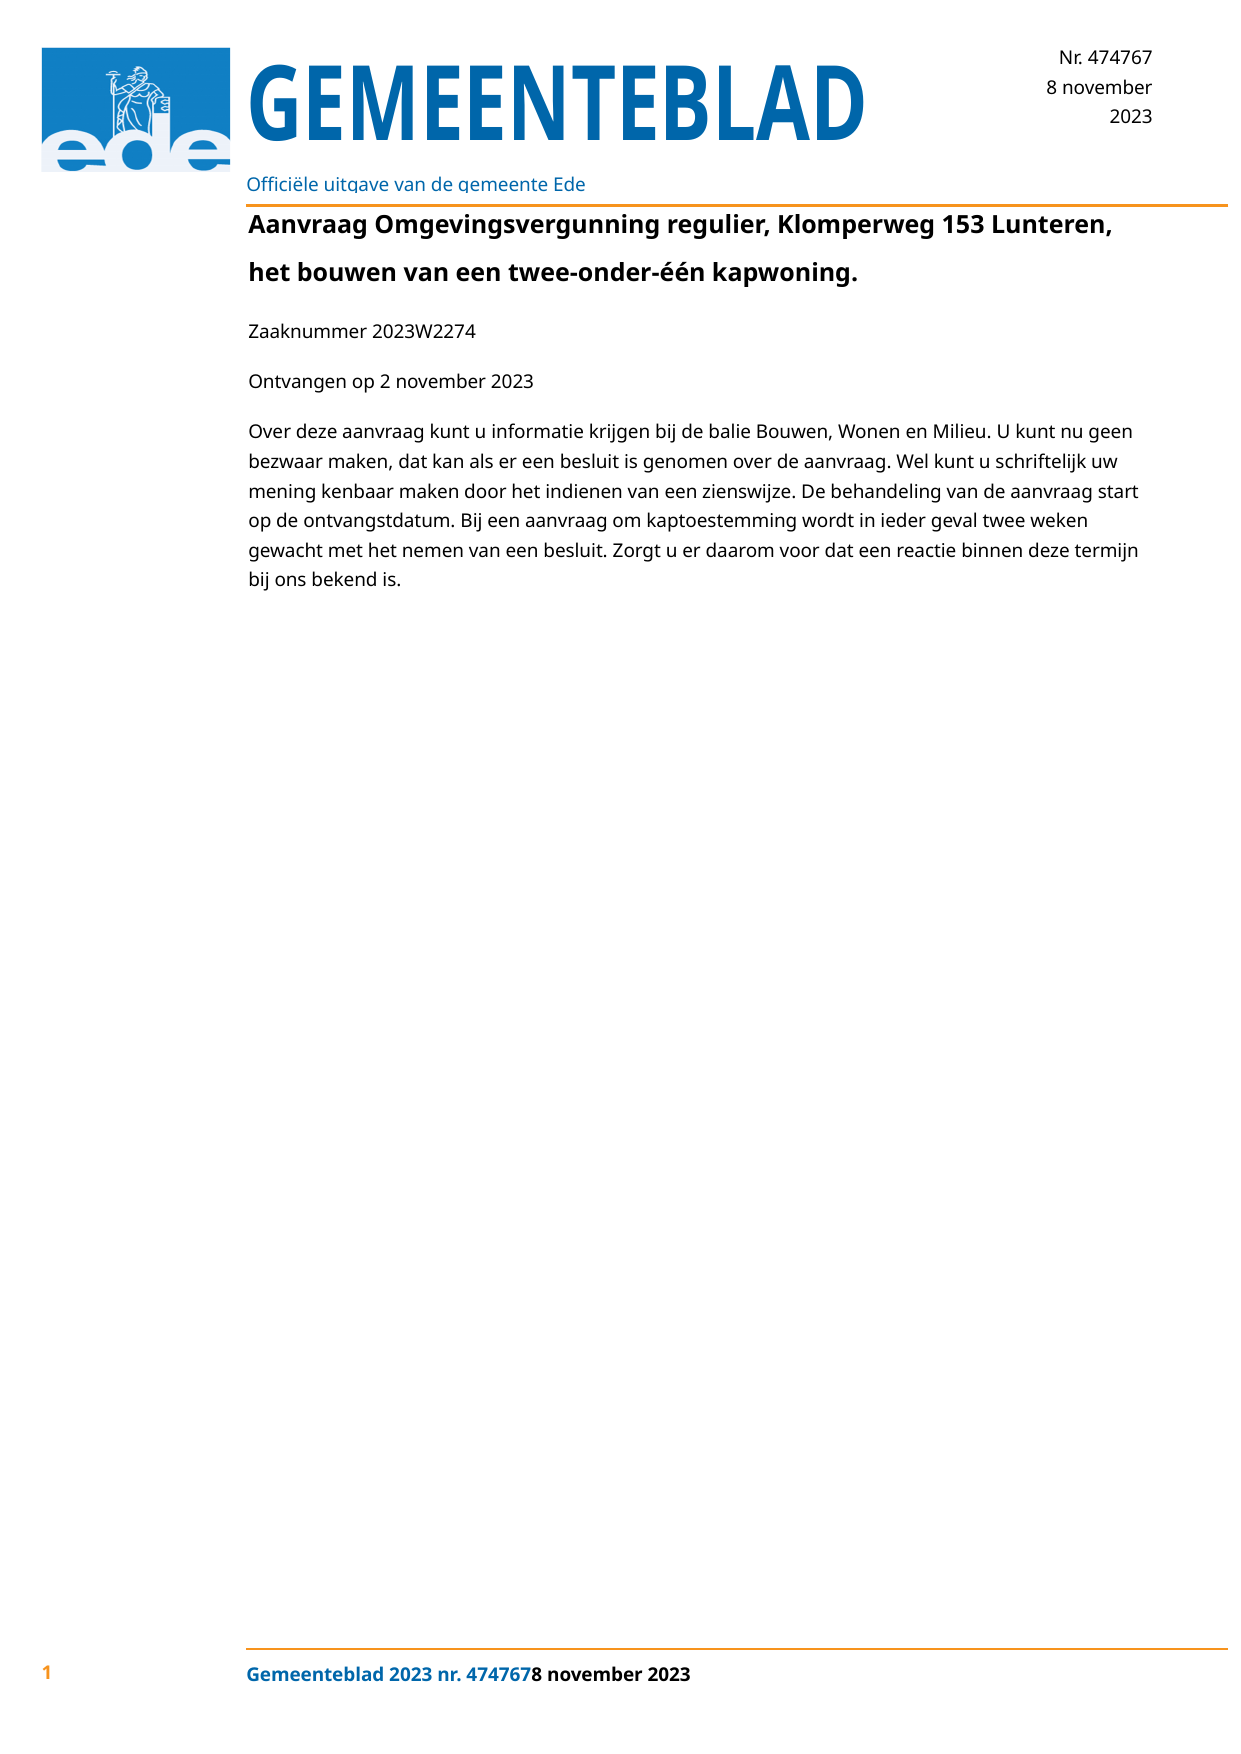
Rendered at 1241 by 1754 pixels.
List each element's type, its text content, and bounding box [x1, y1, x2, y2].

picture [41, 47, 231, 172]
text Over deze aanvraag kunt u informatie krijgen bij de balie Bouwen, Wonen en Milieu. U kunt nu geen bezwaar maken, dat kan als er een besluit is genomen over de aanvraag. Wel kunt u schriftelijk uw mening kenbaar maken door het indienen van een zienswijze. De behandeling van de aanvraag start op de ontvangstdatum. Bij een aanvraag om kaptoestemming wordt in ieder geval twee weken gewacht met het nemen van een besluit. Zorgt u er daarom voor dat een reactie binnen deze termijn bij ons bekend is. [248, 419, 1152, 592]
text Zaaknummer 2023W2274 [248, 318, 1152, 344]
text Aanvraag Omgevingsvergunning regulier, Klomperweg 153 Lunteren, het bouwen van een twee-onder-één kapwoning. [248, 207, 1152, 288]
text Ontvangen op 2 november 2023 [248, 368, 1152, 394]
